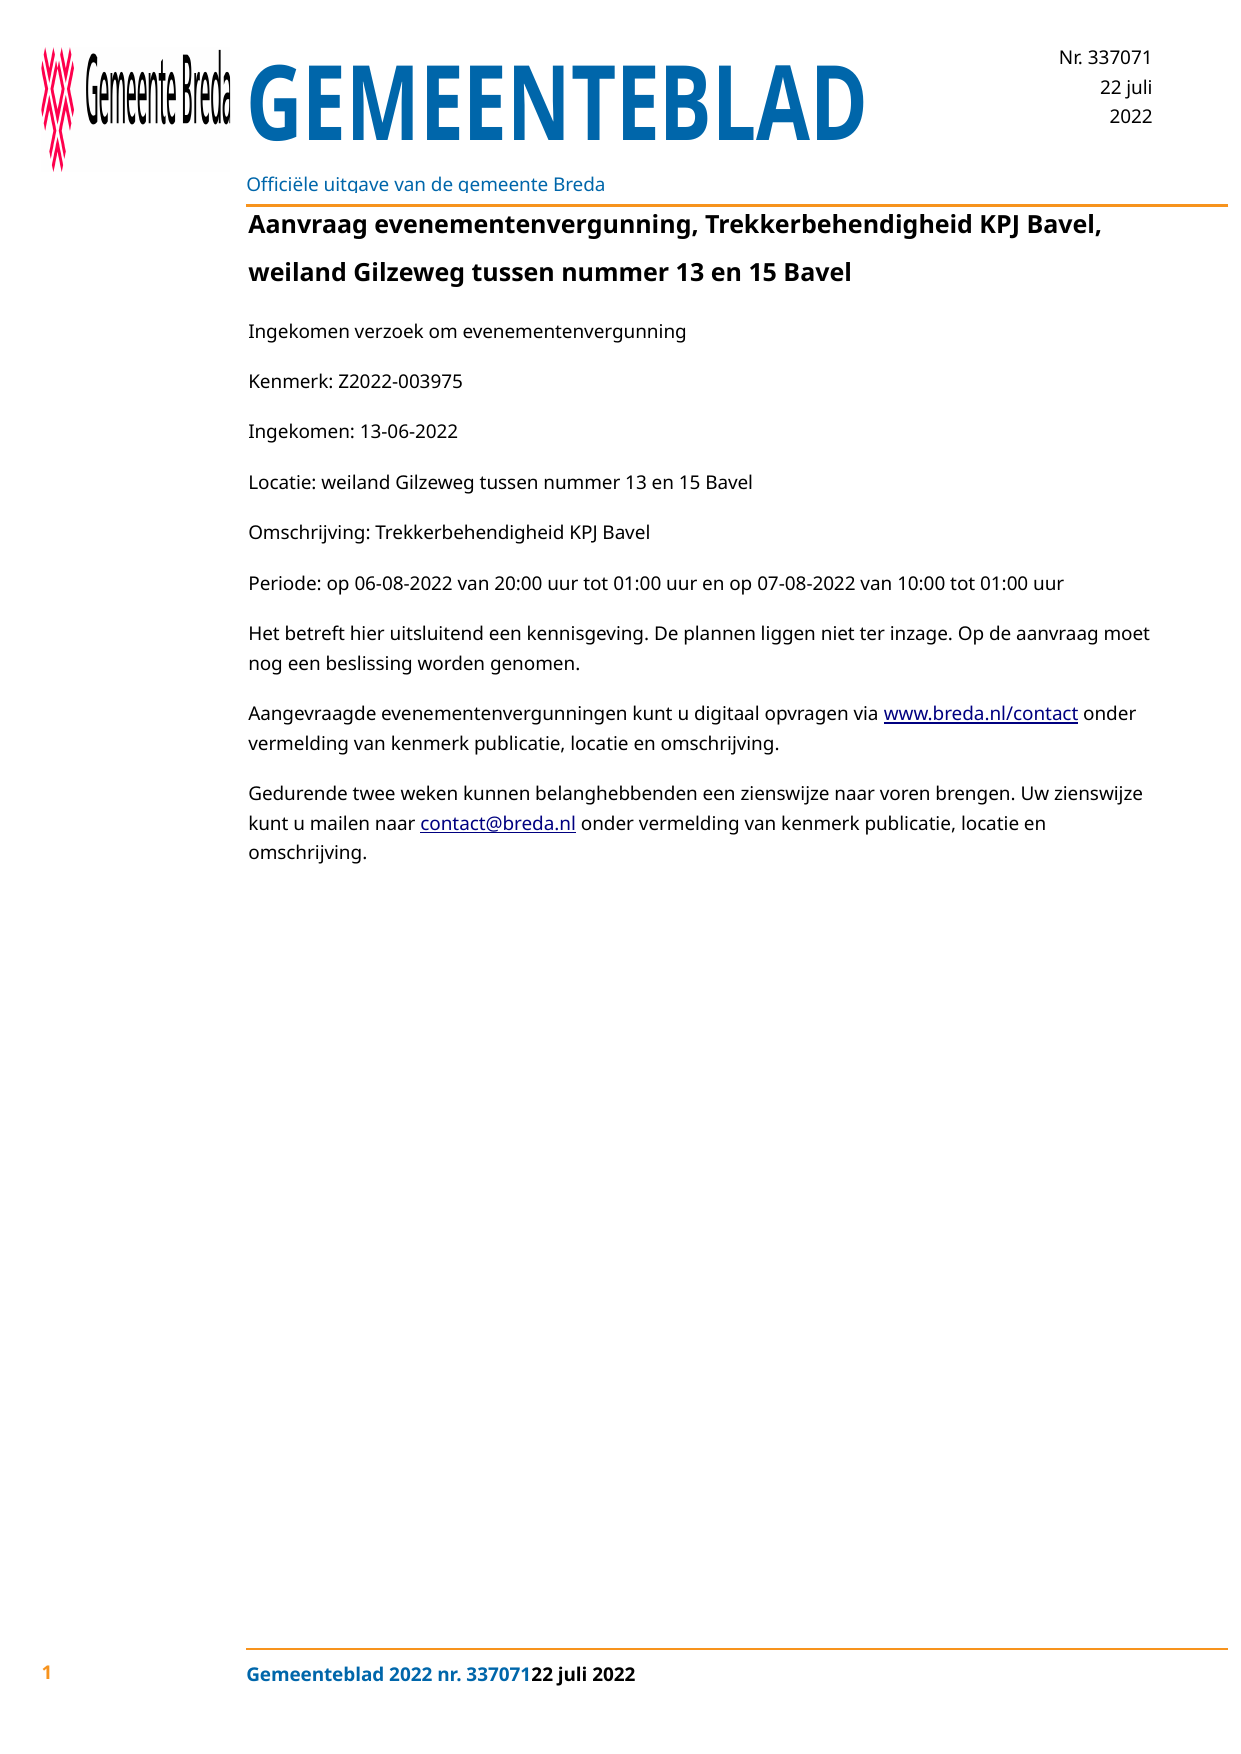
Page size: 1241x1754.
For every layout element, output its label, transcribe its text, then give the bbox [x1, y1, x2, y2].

text Het betreft hier uitsluitend een kennisgeving. De plannen liggen niet ter inzage. Op de aanvraag moet nog een beslissing worden genomen. [248, 620, 1152, 676]
text Ingekomen verzoek om evenementenvergunning [248, 318, 1152, 344]
picture [41, 47, 231, 172]
text Kenmerk: Z2022-003975 [248, 368, 1152, 394]
text Ingekomen: 13-06-2022 [248, 419, 1152, 444]
text Gedurende twee weken kunnen belanghebbenden een zienswijze naar voren brengen. Uw zienswijze kunt u mailen naar contact@breda.nl onder vermelding van kenmerk publicatie, locatie en omschrijving. [248, 780, 1152, 865]
text Omschrijving: Trekkerbehendigheid KPJ Bavel [248, 519, 1152, 545]
text Locatie: weiland Gilzeweg tussen nummer 13 en 15 Bavel [248, 469, 1152, 495]
text Periode: op 06-08-2022 van 20:00 uur tot 01:00 uur en op 07-08-2022 van 10:00 tot 01:00 uur [248, 570, 1152, 596]
text Aangevraagde evenementenvergunningen kunt u digitaal opvragen via www.breda.nl/contact onder vermelding van kenmerk publicatie, locatie en omschrijving. [248, 700, 1152, 756]
text Aanvraag evenementenvergunning, Trekkerbehendigheid KPJ Bavel, weiland Gilzeweg tussen nummer 13 en 15 Bavel [248, 207, 1152, 288]
